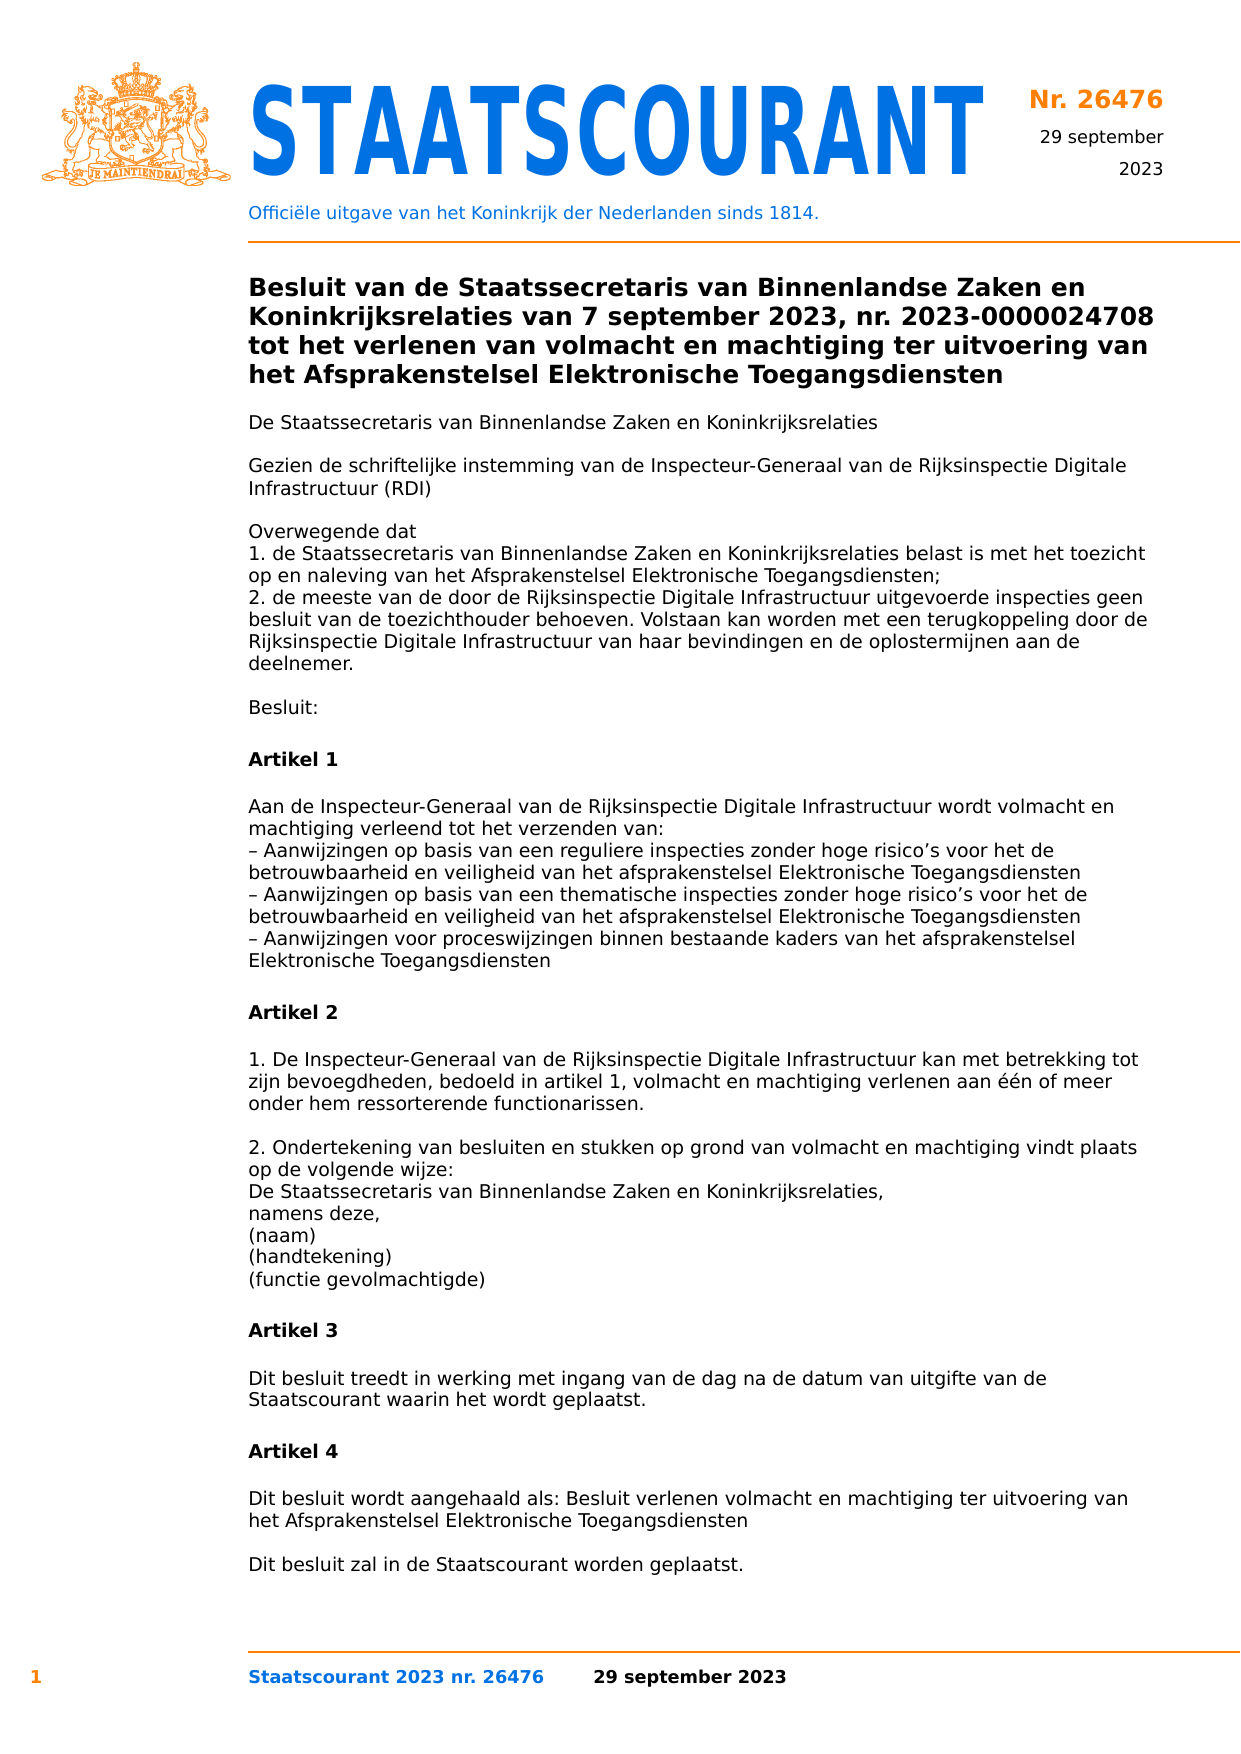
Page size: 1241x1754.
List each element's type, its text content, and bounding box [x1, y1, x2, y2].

picture [41, 62, 231, 186]
text Besluit: [248, 697, 1163, 719]
text Overwegende dat [248, 521, 1163, 543]
text (naam) [248, 1224, 1163, 1246]
text namens deze, [248, 1202, 1163, 1224]
text – Aanwijzingen op basis van een reguliere inspecties zonder hoge risico’s voor het de betrouwbaarheid en veiligheid van het afsprakenstelsel Elektronische Toegangsdiensten [248, 840, 1163, 884]
subtitle Artikel 2 [248, 1002, 1163, 1024]
text 2. de meeste van de door de Rijksinspectie Digitale Infrastructuur uitgevoerde inspecties geen besluit van de toezichthouder behoeven. Volstaan kan worden met een terugkoppeling door de Rijksinspectie Digitale Infrastructuur van haar bevindingen en de oplostermijnen aan de deelnemer. [248, 587, 1163, 675]
text De Staatssecretaris van Binnenlandse Zaken en Koninkrijksrelaties [248, 412, 1163, 433]
text Dit besluit wordt aangehaald als: Besluit verlenen volmacht en machtiging ter uitvoering van het Afsprakenstelsel Elektronische Toegangsdiensten [248, 1488, 1163, 1532]
table_header Nr. 26476 [998, 62, 1240, 121]
text – Aanwijzingen voor proceswijzingen binnen bestaande kaders van het afsprakenstelsel Elektronische Toegangsdiensten [248, 928, 1163, 972]
text 1. De Inspecteur-Generaal van de Rijksinspectie Digitale Infrastructuur kan met betrekking tot zijn bevoegdheden, bedoeld in artikel 1, volmacht en machtiging verlenen aan één of meer onder hem ressorterende functionarissen. [248, 1049, 1163, 1115]
text (handtekening) [248, 1246, 1163, 1268]
table_header [25, 62, 248, 241]
text 2. Ondertekening van besluiten en stukken op grond van volmacht en machtiging vindt plaats op de volgende wijze: [248, 1137, 1163, 1181]
table_cell Officiële uitgave van het Koninkrijk der Nederlanden sinds 1814. [248, 203, 1240, 241]
text De Staatssecretaris van Binnenlandse Zaken en Koninkrijksrelaties, [248, 1181, 1163, 1202]
table_header STAATSCOURANT [248, 62, 998, 203]
text – Aanwijzingen op basis van een thematische inspecties zonder hoge risico’s voor het de betrouwbaarheid en veiligheid van het afsprakenstelsel Elektronische Toegangsdiensten [248, 884, 1163, 928]
text Aan de Inspecteur-Generaal van de Rijksinspectie Digitale Infrastructuur wordt volmacht en machtiging verleend tot het verzenden van: [248, 796, 1163, 840]
table_cell 29 september [998, 121, 1240, 153]
subtitle Artikel 1 [248, 749, 1163, 771]
text Dit besluit treedt in werking met ingang van de dag na de datum van uitgifte van de Staatscourant waarin het wordt geplaatst. [248, 1367, 1163, 1411]
text Gezien de schriftelijke instemming van de Inspecteur-Generaal van de Rijksinspectie Digitale Infrastructuur (RDI) [248, 455, 1163, 499]
text Dit besluit zal in de Staatscourant worden geplaatst. [248, 1554, 1163, 1576]
table_cell 2023 [998, 153, 1240, 203]
text 1. de Staatssecretaris van Binnenlandse Zaken en Koninkrijksrelaties belast is met het toezicht op en naleving van het Afsprakenstelsel Elektronische Toegangsdiensten; [248, 543, 1163, 587]
subtitle Artikel 3 [248, 1320, 1163, 1342]
text (functie gevolmachtigde) [248, 1268, 1163, 1290]
subtitle Besluit van de Staatssecretaris van Binnenlandse Zaken en Koninkrijksrelaties van 7 september 2023, nr. 2023-0000024708 tot het verlenen van volmacht en machtiging ter uitvoering van het Afsprakenstelsel Elektronische Toegangsdiensten [248, 273, 1163, 390]
subtitle Artikel 4 [248, 1441, 1163, 1463]
